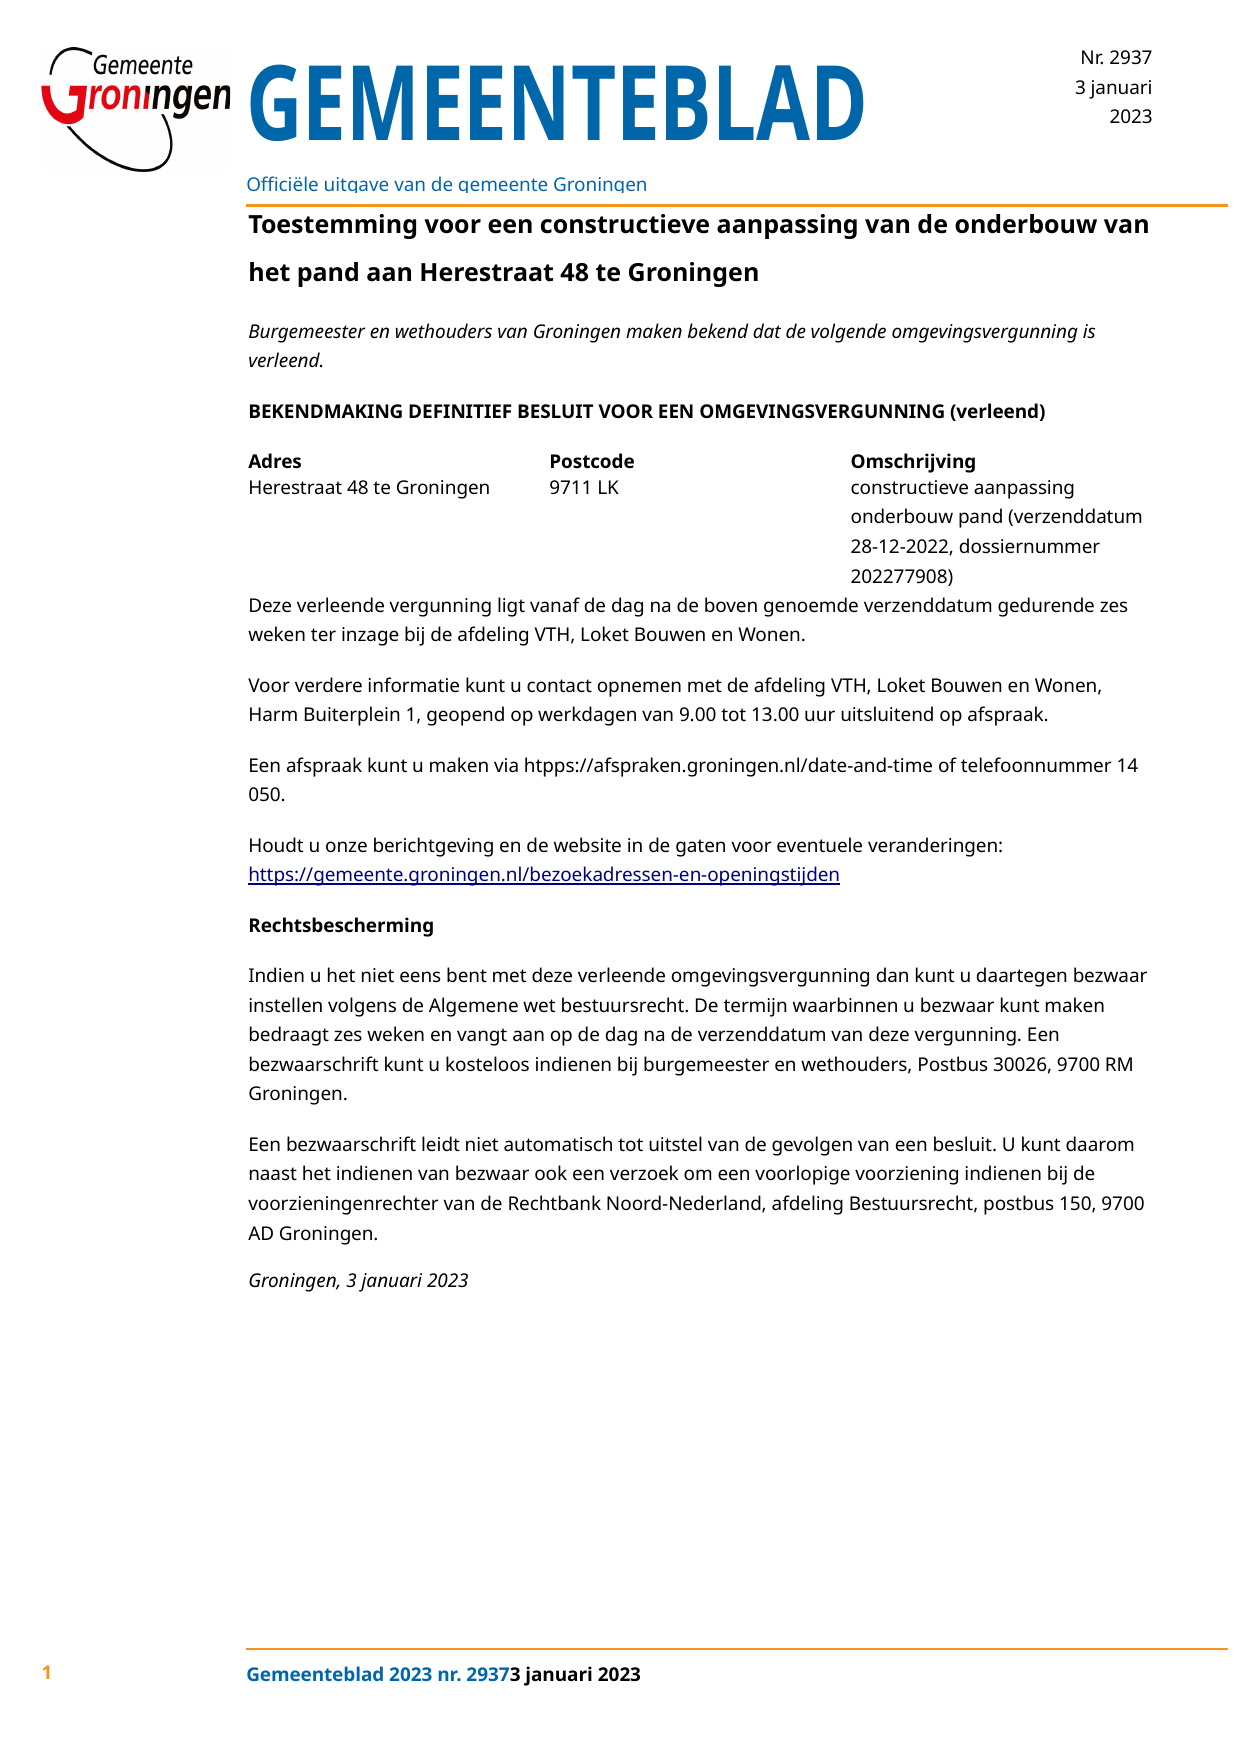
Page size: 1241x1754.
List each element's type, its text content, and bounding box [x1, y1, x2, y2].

table_cell constructieve aanpassing onderbouw pand (verzenddatum 28-12-2022, dossiernummer 202277908) [850, 474, 1152, 589]
text Groningen, 3 januari 2023 [248, 1268, 1152, 1293]
text Rechtsbescherming [248, 912, 1152, 938]
table_header Postcode [549, 449, 850, 474]
text Toestemming voor een constructieve aanpassing van de onderbouw van het pand aan Herestraat 48 te Groningen [248, 207, 1152, 288]
table_header Adres [248, 449, 549, 474]
text Een bezwaarschrift leidt niet automatisch tot uitstel van de gevolgen van een besluit. U kunt daarom naast het indienen van bezwaar ook een verzoek om een voorlopige voorziening indienen bij de voorzieningenrechter van de Rechtbank Noord-Nederland, afdeling Bestuursrecht, postbus 150, 9700 AD Groningen. [248, 1131, 1152, 1246]
text Deze verleende vergunning ligt vanaf de dag na de boven genoemde verzenddatum gedurende zes weken ter inzage bij de afdeling VTH, Loket Bouwen en Wonen. [248, 592, 1152, 647]
table_cell Herestraat 48 te Groningen [248, 474, 549, 589]
text Burgemeester en wethouders van Groningen maken bekend dat de volgende omgevingsvergunning is verleend. [248, 318, 1152, 373]
text BEKENDMAKING DEFINITIEF BESLUIT VOOR EEN OMGEVINGSVERGUNNING (verleend) [248, 398, 1152, 424]
table_header Omschrijving [850, 449, 1152, 474]
text Voor verdere informatie kunt u contact opnemen met de afdeling VTH, Loket Bouwen en Wonen, Harm Buiterplein 1, geopend op werkdagen van 9.00 tot 13.00 uur uitsluitend op afspraak. [248, 672, 1152, 727]
picture [41, 47, 231, 172]
text Indien u het niet eens bent met deze verleende omgevingsvergunning dan kunt u daartegen bezwaar instellen volgens de Algemene wet bestuursrecht. De termijn waarbinnen u bezwaar kunt maken bedraagt zes weken en vangt aan op de dag na de verzenddatum van deze vergunning. Een bezwaarschrift kunt u kosteloos indienen bij burgemeester en wethouders, Postbus 30026, 9700 RM Groningen. [248, 962, 1152, 1106]
table_cell 9711 LK [549, 474, 850, 589]
text Houdt u onze berichtgeving en de website in de gaten voor eventuele veranderingen: https://gemeente.groningen.nl/bezoekadressen-en-openingstijden [248, 832, 1152, 887]
text Een afspraak kunt u maken via htpps://afspraken.groningen.nl/date-and-time of telefoonnummer 14 050. [248, 752, 1152, 807]
